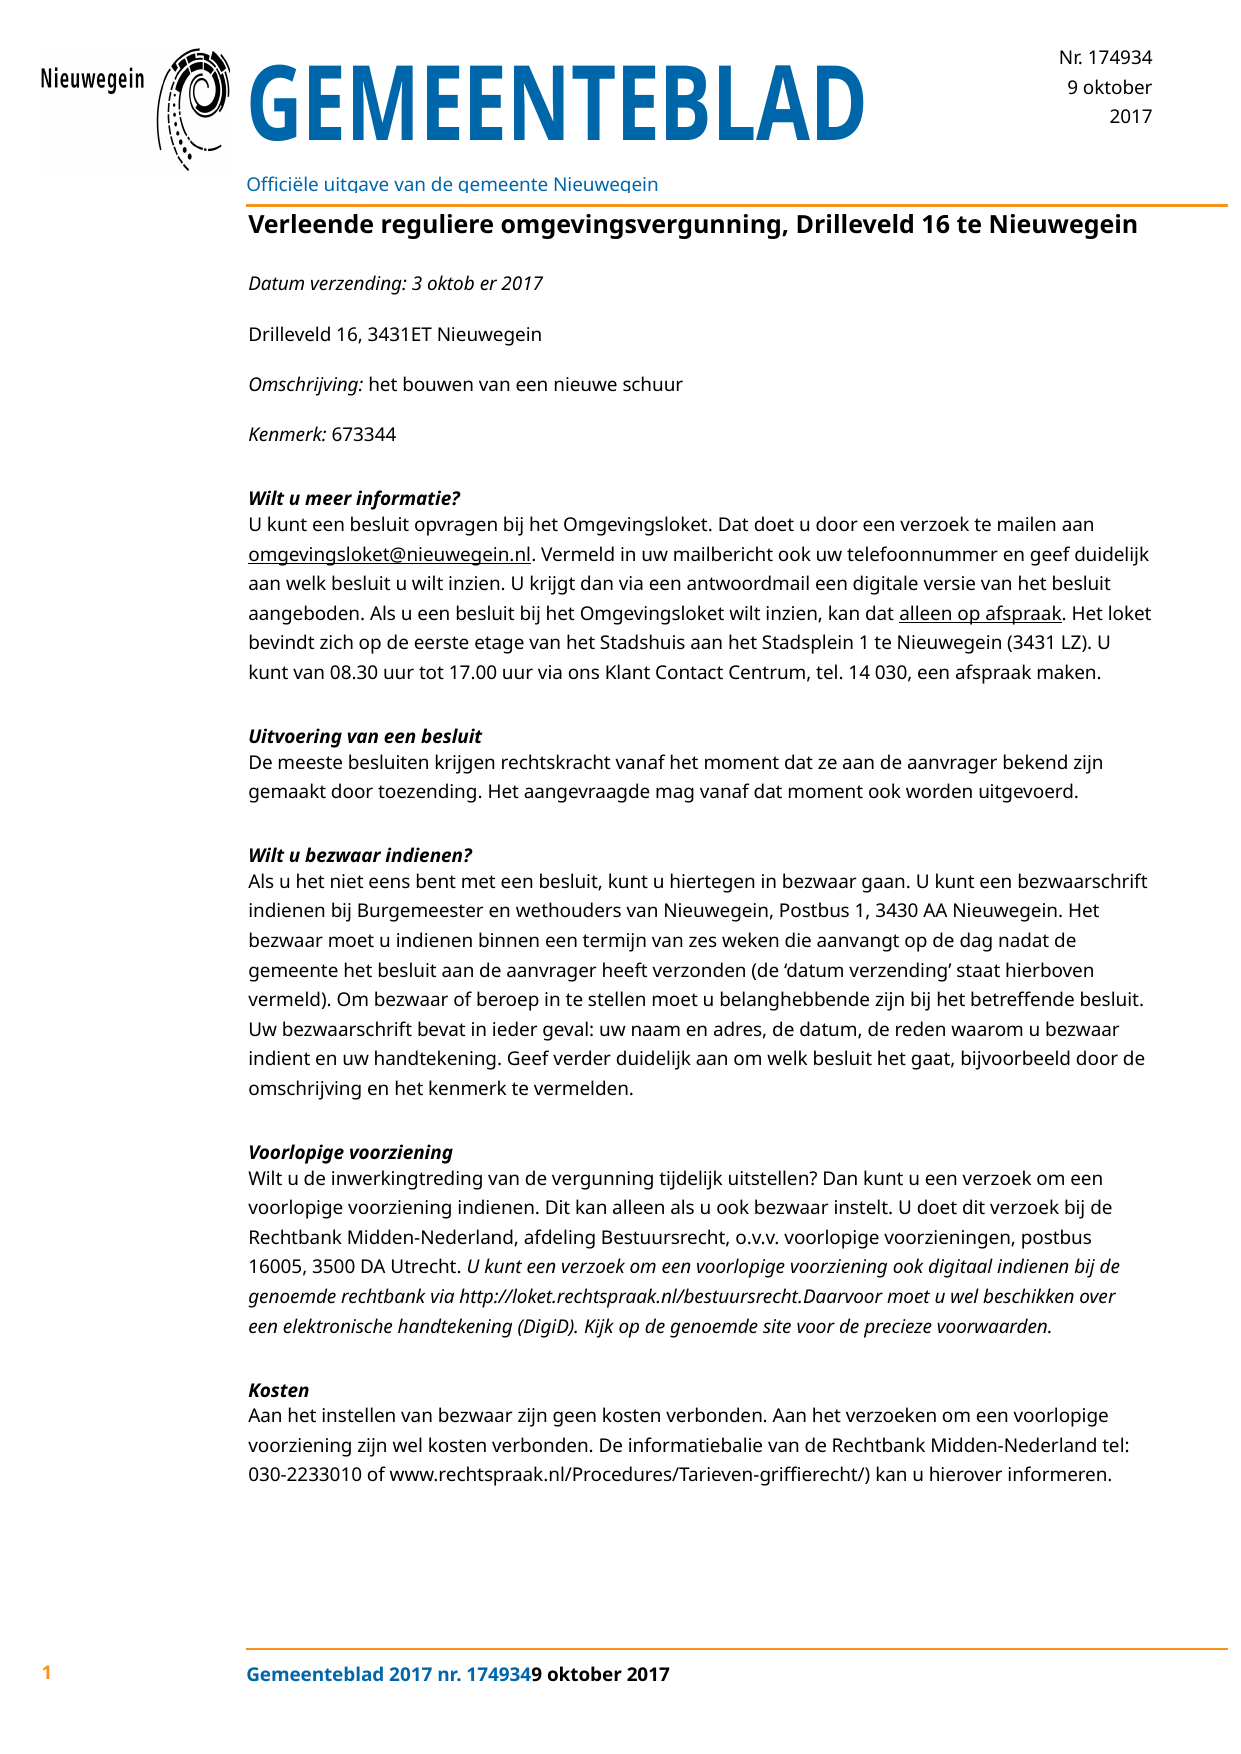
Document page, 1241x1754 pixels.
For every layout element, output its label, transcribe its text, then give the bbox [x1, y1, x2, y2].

text Datum verzending: 3 oktob er 2017 [248, 270, 1152, 296]
text Kenmerk: 673344 [248, 422, 1152, 447]
text Omschrijving: het bouwen van een nieuwe schuur [248, 371, 1152, 397]
text Aan het instellen van bezwaar zijn geen kosten verbonden. Aan het verzoeken om een voorlopige voorziening zijn wel kosten verbonden. De informatiebalie van de Rechtbank Midden-Nederland tel: 030-2233010 of www.rechtspraak.nl/Procedures/Tarieven-griffierecht/) kan u hierover informeren. [248, 1402, 1152, 1487]
text Wilt u bezwaar indienen? [248, 842, 1152, 868]
text Kosten [248, 1377, 1152, 1402]
text Uitvoering van een besluit [248, 723, 1152, 749]
text U kunt een besluit opvragen bij het Omgevingsloket. Dat doet u door een verzoek te mailen aan omgevingsloket@nieuwegein.nl. Vermeld in uw mailbericht ook uw telefoonnummer en geef duidelijk aan welk besluit u wilt inzien. U krijgt dan via een antwoordmail een digitale versie van het besluit aangeboden. Als u een besluit bij het Omgevingsloket wilt inzien, kan dat alleen op afspraak. Het loket bevindt zich op de eerste etage van het Stadshuis aan het Stadsplein 1 te Nieuwegein (3431 LZ). U kunt van 08.30 uur tot 17.00 uur via ons Klant Contact Centrum, tel. 14 030, een afspraak maken. [248, 511, 1152, 685]
text Als u het niet eens bent met een besluit, kunt u hiertegen in bezwaar gaan. U kunt een bezwaarschrift indienen bij Burgemeester en wethouders van Nieuwegein, Postbus 1, 3430 AA Nieuwegein. Het bezwaar moet u indienen binnen een termijn van zes weken die aanvangt op de dag nadat de gemeente het besluit aan de aanvrager heeft verzonden (de ‘datum verzending’ staat hierboven vermeld). Om bezwaar of beroep in te stellen moet u belanghebbende zijn bij het betreffende besluit. Uw bezwaarschrift bevat in ieder geval: uw naam en adres, de datum, de reden waarom u bezwaar indient en uw handtekening. Geef verder duidelijk aan om welk besluit het gaat, bijvoorbeeld door de omschrijving en het kenmerk te vermelden. [248, 868, 1152, 1101]
text Drilleveld 16, 3431ET Nieuwegein [248, 321, 1152, 346]
text De meeste besluiten krijgen rechtskracht vanaf het moment dat ze aan de aanvrager bekend zijn gemaakt door toezending. Het aangevraagde mag vanaf dat moment ook worden uitgevoerd. [248, 749, 1152, 804]
picture [41, 47, 231, 172]
text Verleende reguliere omgevingsvergunning, Drilleveld 16 te Nieuwegein [248, 207, 1152, 241]
text Wilt u meer informatie? [248, 486, 1152, 511]
text Wilt u de inwerkingtreding van de vergunning tijdelijk uitstellen? Dan kunt u een verzoek om een voorlopige voorziening indienen. Dit kan alleen als u ook bezwaar instelt. U doet dit verzoek bij de Rechtbank Midden-Nederland, afdeling Bestuursrecht, o.v.v. voorlopige voorzieningen, postbus 16005, 3500 DA Utrecht. U kunt een verzoek om een voorlopige voorziening ook digitaal indienen bij de genoemde rechtbank via http://loket.rechtspraak.nl/bestuursrecht.Daarvoor moet u wel beschikken over een elektronische handtekening (DigiD). Kijk op de genoemde site voor de precieze voorwaarden. [248, 1165, 1152, 1338]
text Voorlopige voorziening [248, 1139, 1152, 1165]
